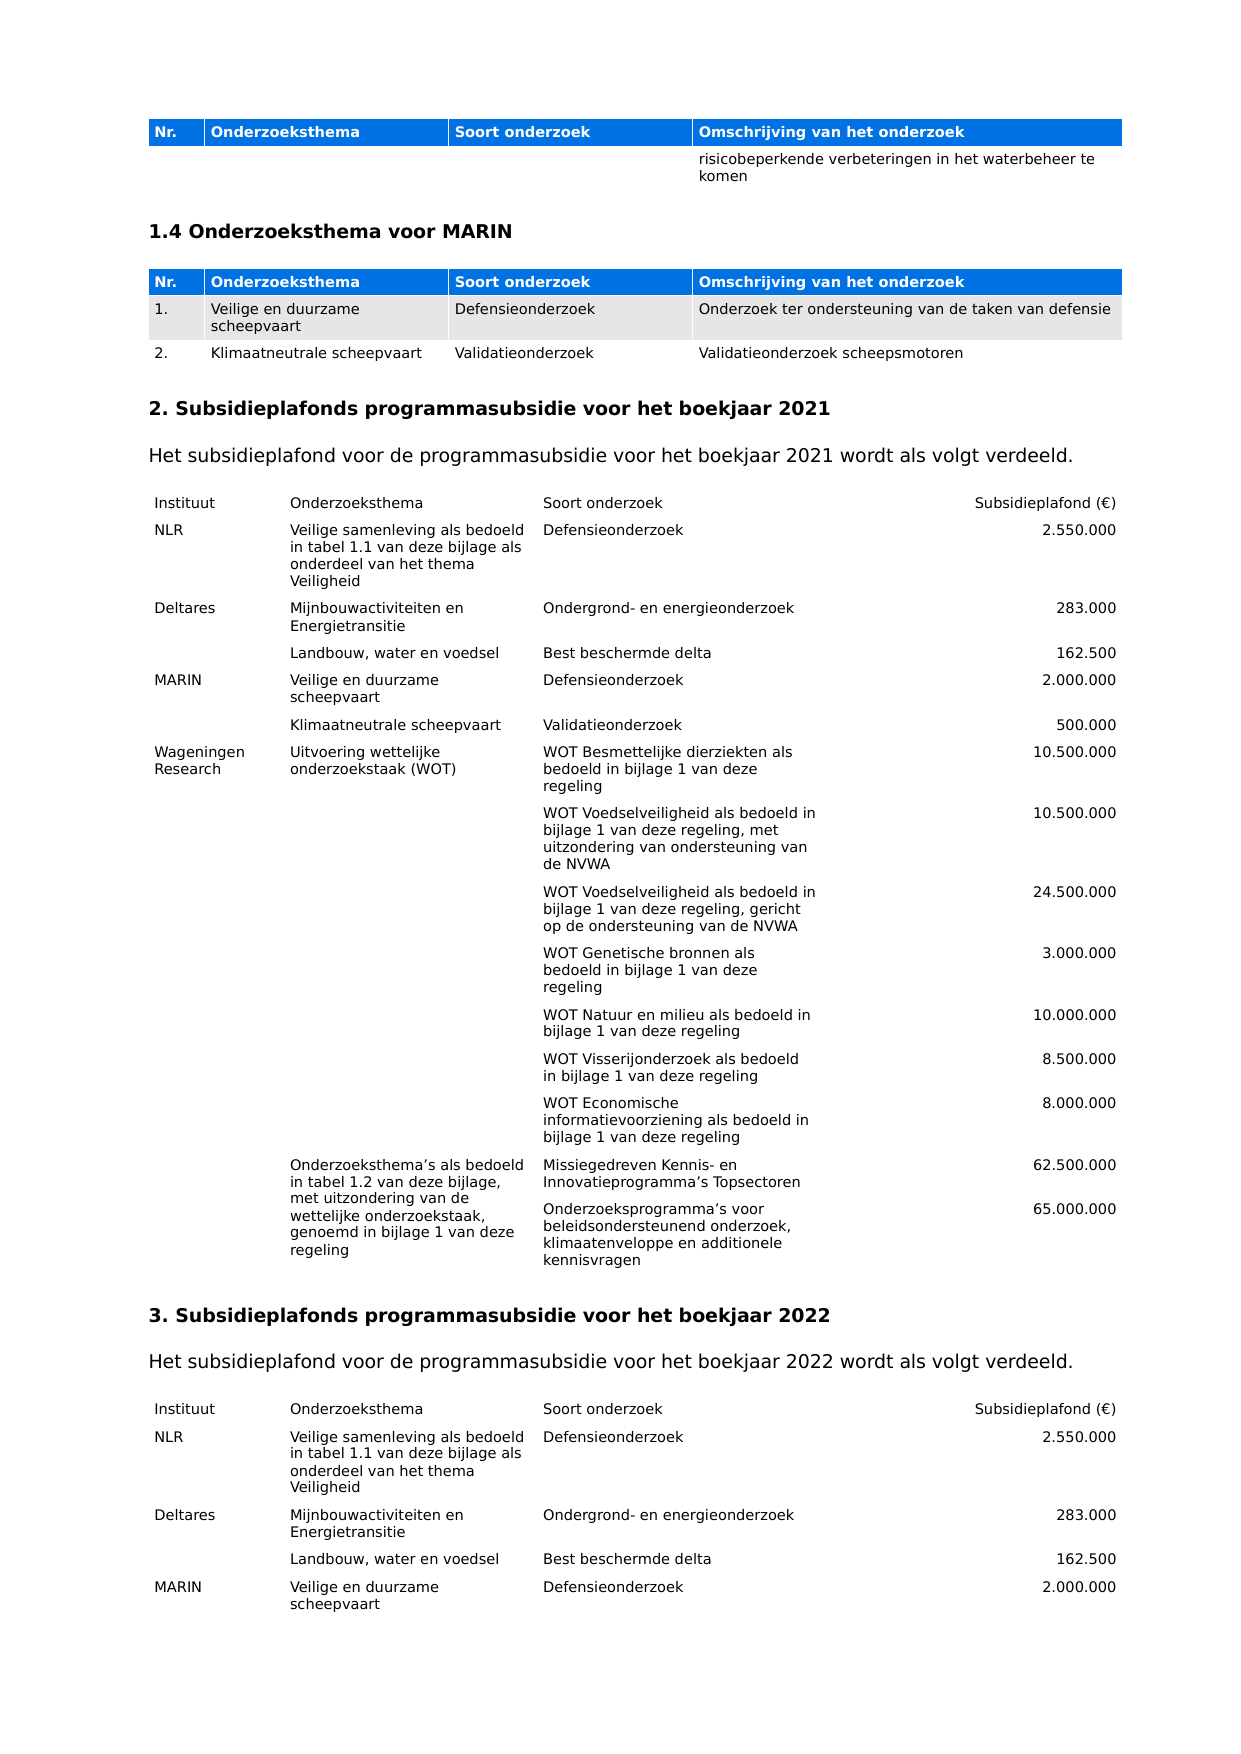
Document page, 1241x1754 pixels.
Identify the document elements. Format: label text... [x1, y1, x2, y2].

table_cell Defensieonderzoek [537, 668, 822, 711]
table_cell WOT Voedselveiligheid als bedoeld in bijlage 1 van deze regeling, gericht op de ondersteuning van de NVWA [537, 879, 822, 939]
table_cell 10.500.000 [823, 801, 1122, 878]
table_cell WOT Voedselveiligheid als bedoeld in bijlage 1 van deze regeling, met uitzondering van ondersteuning van de NVWA [537, 801, 822, 878]
table_header Subsidieplafond (€) [823, 1396, 1122, 1423]
table_cell [449, 147, 692, 190]
table_cell Missiegedreven Kennis- en Innovatieprogramma’s Topsectoren [537, 1152, 822, 1195]
table_cell Best beschermde delta [537, 1546, 822, 1573]
table_cell Defensieonderzoek [449, 296, 692, 340]
table_cell Ondergrond- en energieonderzoek [537, 1502, 822, 1545]
table_header Instituut [149, 490, 283, 516]
table_cell 10.000.000 [823, 1002, 1122, 1045]
table_cell 1. [149, 296, 204, 340]
table_cell Veilige samenleving als bedoeld in tabel 1.1 van deze bijlage als onderdeel van het thema Veiligheid [284, 1424, 536, 1501]
table_cell Deltares [149, 596, 283, 666]
table_header Nr. [149, 119, 204, 146]
table_cell Onderzoeksprogramma’s voor beleidsondersteunend onderzoek, klimaatenveloppe en additionele kennisvragen [537, 1196, 822, 1273]
table_cell Klimaatneutrale scheepvaart [205, 341, 448, 367]
table_cell WOT Visserijonderzoek als bedoeld in bijlage 1 van deze regeling [537, 1046, 822, 1089]
table_cell 24.500.000 [823, 879, 1122, 939]
table_cell MARIN [149, 668, 283, 738]
table_cell Klimaatneutrale scheepvaart [284, 712, 536, 738]
table_cell 8.500.000 [823, 1046, 1122, 1089]
table_header Omschrijving van het onderzoek [693, 119, 1122, 146]
table_cell Veilige en duurzame scheepvaart [205, 296, 448, 340]
text Het subsidieplafond voor de programmasubsidie voor het boekjaar 2022 wordt als volgt verdeeld. [148, 1351, 1122, 1373]
table_cell Defensieonderzoek [537, 1574, 822, 1617]
table_header Nr. [149, 269, 204, 295]
table_header Omschrijving van het onderzoek [693, 269, 1122, 295]
table_cell WOT Natuur en milieu als bedoeld in bijlage 1 van deze regeling [537, 1002, 822, 1045]
table_cell Validatieonderzoek [537, 712, 822, 738]
table_cell Defensieonderzoek [537, 1424, 822, 1501]
table_header Subsidieplafond (€) [823, 490, 1122, 516]
table_cell 2.550.000 [823, 1424, 1122, 1501]
table_cell WOT Besmettelijke dierziekten als bedoeld in bijlage 1 van deze regeling [537, 739, 822, 799]
table_cell Validatieonderzoek scheepsmotoren [693, 341, 1122, 367]
table_header Onderzoeksthema [284, 1396, 536, 1423]
table_cell 162.500 [823, 640, 1122, 666]
table_cell WOT Economische informatievoorziening als bedoeld in bijlage 1 van deze regeling [537, 1090, 822, 1151]
table_cell 3.000.000 [823, 940, 1122, 1001]
subtitle 2. Subsidieplafonds programmasubsidie voor het boekjaar 2021 [148, 398, 1122, 420]
table_cell Veilige en duurzame scheepvaart [284, 1574, 536, 1617]
table_cell Veilige samenleving als bedoeld in tabel 1.1 van deze bijlage als onderdeel van het thema Veiligheid [284, 518, 536, 595]
table_cell Mijnbouwactiviteiten en Energietransitie [284, 1502, 536, 1545]
table_cell Mijnbouwactiviteiten en Energietransitie [284, 596, 536, 639]
table_cell [149, 147, 204, 190]
table_cell Onderzoeksthema’s als bedoeld in tabel 1.2 van deze bijlage, met uitzondering van de wettelijke onderzoekstaak, genoemd in bijlage 1 van deze regeling [284, 1152, 536, 1273]
table_header Onderzoeksthema [205, 269, 448, 295]
table_cell Onderzoek ter ondersteuning van de taken van defensie [693, 296, 1122, 340]
table_cell 2.000.000 [823, 668, 1122, 711]
table_cell 62.500.000 [823, 1152, 1122, 1195]
table_cell 8.000.000 [823, 1090, 1122, 1151]
subtitle 3. Subsidieplafonds programmasubsidie voor het boekjaar 2022 [148, 1304, 1122, 1326]
table_header Soort onderzoek [449, 269, 692, 295]
table_cell 162.500 [823, 1546, 1122, 1573]
table_cell 283.000 [823, 1502, 1122, 1545]
table_cell Ondergrond- en energieonderzoek [537, 596, 822, 639]
table_cell 500.000 [823, 712, 1122, 738]
table_cell 2. [149, 341, 204, 367]
table_cell [205, 147, 448, 190]
table_cell risicobeperkende verbeteringen in het waterbeheer te komen [693, 147, 1122, 190]
table_cell Landbouw, water en voedsel [284, 1546, 536, 1573]
table_cell 2.000.000 [823, 1574, 1122, 1617]
table_cell Landbouw, water en voedsel [284, 640, 536, 666]
table_cell Uitvoering wettelijke onderzoekstaak (WOT) [284, 739, 536, 1151]
table_cell 10.500.000 [823, 739, 1122, 799]
table_header Onderzoeksthema [205, 119, 448, 146]
table_cell Veilige en duurzame scheepvaart [284, 668, 536, 711]
table_header Onderzoeksthema [284, 490, 536, 516]
table_cell Validatieonderzoek [449, 341, 692, 367]
table_cell NLR [149, 518, 283, 595]
table_cell NLR [149, 1424, 283, 1501]
table_header Soort onderzoek [449, 119, 692, 146]
table_cell 65.000.000 [823, 1196, 1122, 1273]
text Het subsidieplafond voor de programmasubsidie voor het boekjaar 2021 wordt als volgt verdeeld. [148, 445, 1122, 467]
table_header Instituut [149, 1396, 283, 1423]
table_cell MARIN [149, 1574, 283, 1617]
table_cell 2.550.000 [823, 518, 1122, 595]
subtitle 1.4 Onderzoeksthema voor MARIN [148, 221, 1122, 243]
table_cell 283.000 [823, 596, 1122, 639]
table_header Soort onderzoek [537, 490, 822, 516]
table_cell Defensieonderzoek [537, 518, 822, 595]
table_cell Wageningen Research [149, 739, 283, 1273]
table_header Soort onderzoek [537, 1396, 822, 1423]
table_cell Best beschermde delta [537, 640, 822, 666]
table_cell WOT Genetische bronnen als bedoeld in bijlage 1 van deze regeling [537, 940, 822, 1001]
table_cell Deltares [149, 1502, 283, 1573]
